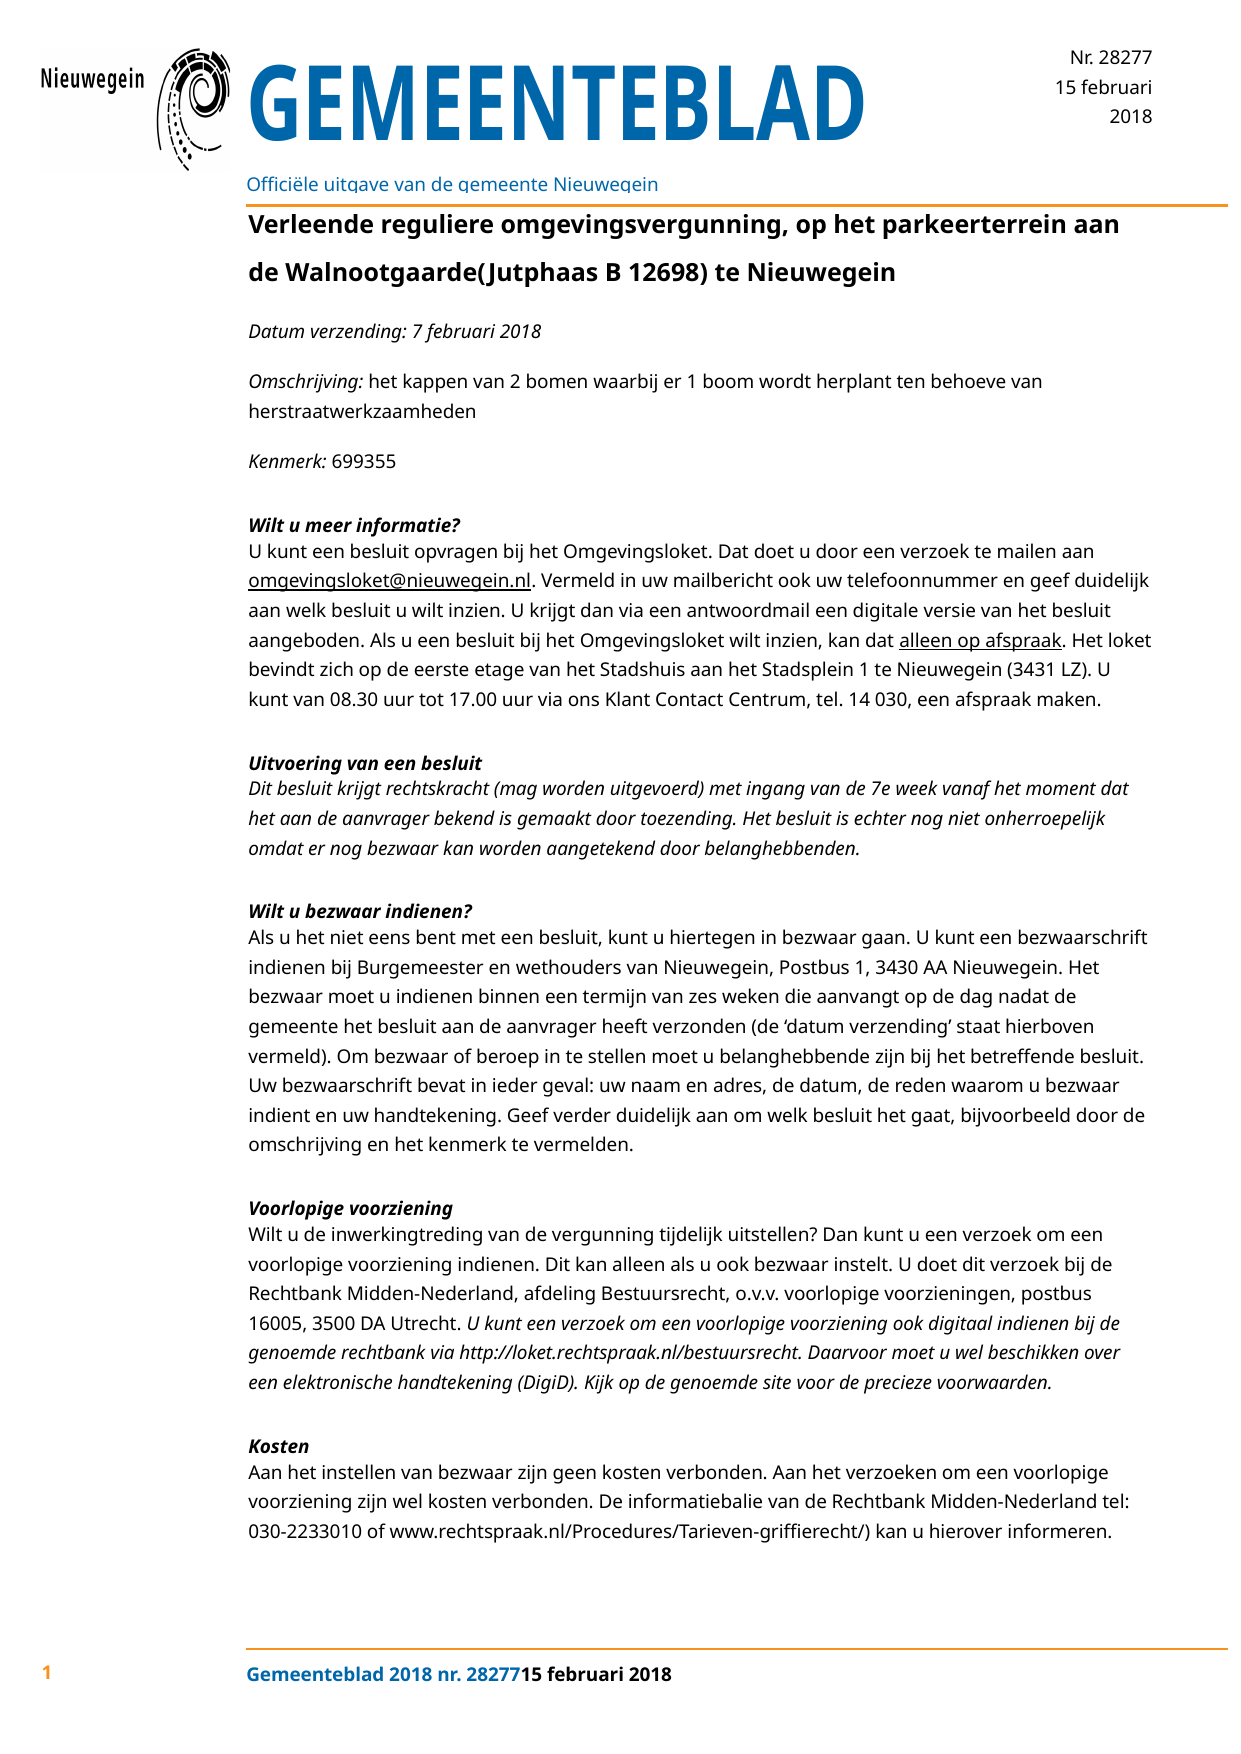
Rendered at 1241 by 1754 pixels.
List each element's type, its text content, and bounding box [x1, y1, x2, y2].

picture [41, 47, 231, 172]
text Kenmerk: 699355 [248, 448, 1152, 474]
text Datum verzending: 7 februari 2018 [248, 318, 1152, 344]
text Wilt u de inwerkingtreding van de vergunning tijdelijk uitstellen? Dan kunt u een verzoek om een voorlopige voorziening indienen. Dit kan alleen als u ook bezwaar instelt. U doet dit verzoek bij de Rechtbank Midden-Nederland, afdeling Bestuursrecht, o.v.v. voorlopige voorzieningen, postbus 16005, 3500 DA Utrecht. U kunt een verzoek om een voorlopige voorziening ook digitaal indienen bij de genoemde rechtbank via http://loket.rechtspraak.nl/bestuursrecht. Daarvoor moet u wel beschikken over een elektronische handtekening (DigiD). Kijk op de genoemde site voor de precieze voorwaarden. [248, 1221, 1152, 1395]
text Uitvoering van een besluit [248, 750, 1152, 776]
text Aan het instellen van bezwaar zijn geen kosten verbonden. Aan het verzoeken om een voorlopige voorziening zijn wel kosten verbonden. De informatiebalie van de Rechtbank Midden-Nederland tel: 030-2233010 of www.rechtspraak.nl/Procedures/Tarieven-griffierecht/) kan u hierover informeren. [248, 1459, 1152, 1544]
text U kunt een besluit opvragen bij het Omgevingsloket. Dat doet u door een verzoek te mailen aan omgevingsloket@nieuwegein.nl. Vermeld in uw mailbericht ook uw telefoonnummer en geef duidelijk aan welk besluit u wilt inzien. U krijgt dan via een antwoordmail een digitale versie van het besluit aangeboden. Als u een besluit bij het Omgevingsloket wilt inzien, kan dat alleen op afspraak. Het loket bevindt zich op de eerste etage van het Stadshuis aan het Stadsplein 1 te Nieuwegein (3431 LZ). U kunt van 08.30 uur tot 17.00 uur via ons Klant Contact Centrum, tel. 14 030, een afspraak maken. [248, 538, 1152, 712]
text Kosten [248, 1433, 1152, 1459]
text Omschrijving: het kappen van 2 bomen waarbij er 1 boom wordt herplant ten behoeve van herstraatwerkzaamheden [248, 368, 1152, 424]
text Dit besluit krijgt rechtskracht (mag worden uitgevoerd) met ingang van de 7e week vanaf het moment dat het aan de aanvrager bekend is gemaakt door toezending. Het besluit is echter nog niet onherroepelijk omdat er nog bezwaar kan worden aangetekend door belanghebbenden. [248, 776, 1152, 861]
text Wilt u bezwaar indienen? [248, 899, 1152, 924]
text Als u het niet eens bent met een besluit, kunt u hiertegen in bezwaar gaan. U kunt een bezwaarschrift indienen bij Burgemeester en wethouders van Nieuwegein, Postbus 1, 3430 AA Nieuwegein. Het bezwaar moet u indienen binnen een termijn van zes weken die aanvangt op de dag nadat de gemeente het besluit aan de aanvrager heeft verzonden (de ‘datum verzending’ staat hierboven vermeld). Om bezwaar of beroep in te stellen moet u belanghebbende zijn bij het betreffende besluit. Uw bezwaarschrift bevat in ieder geval: uw naam en adres, de datum, de reden waarom u bezwaar indient en uw handtekening. Geef verder duidelijk aan om welk besluit het gaat, bijvoorbeeld door de omschrijving en het kenmerk te vermelden. [248, 924, 1152, 1157]
text Verleende reguliere omgevingsvergunning, op het parkeerterrein aan de Walnootgaarde(Jutphaas B 12698) te Nieuwegein [248, 207, 1152, 288]
text Voorlopige voorziening [248, 1196, 1152, 1221]
text Wilt u meer informatie? [248, 512, 1152, 538]
